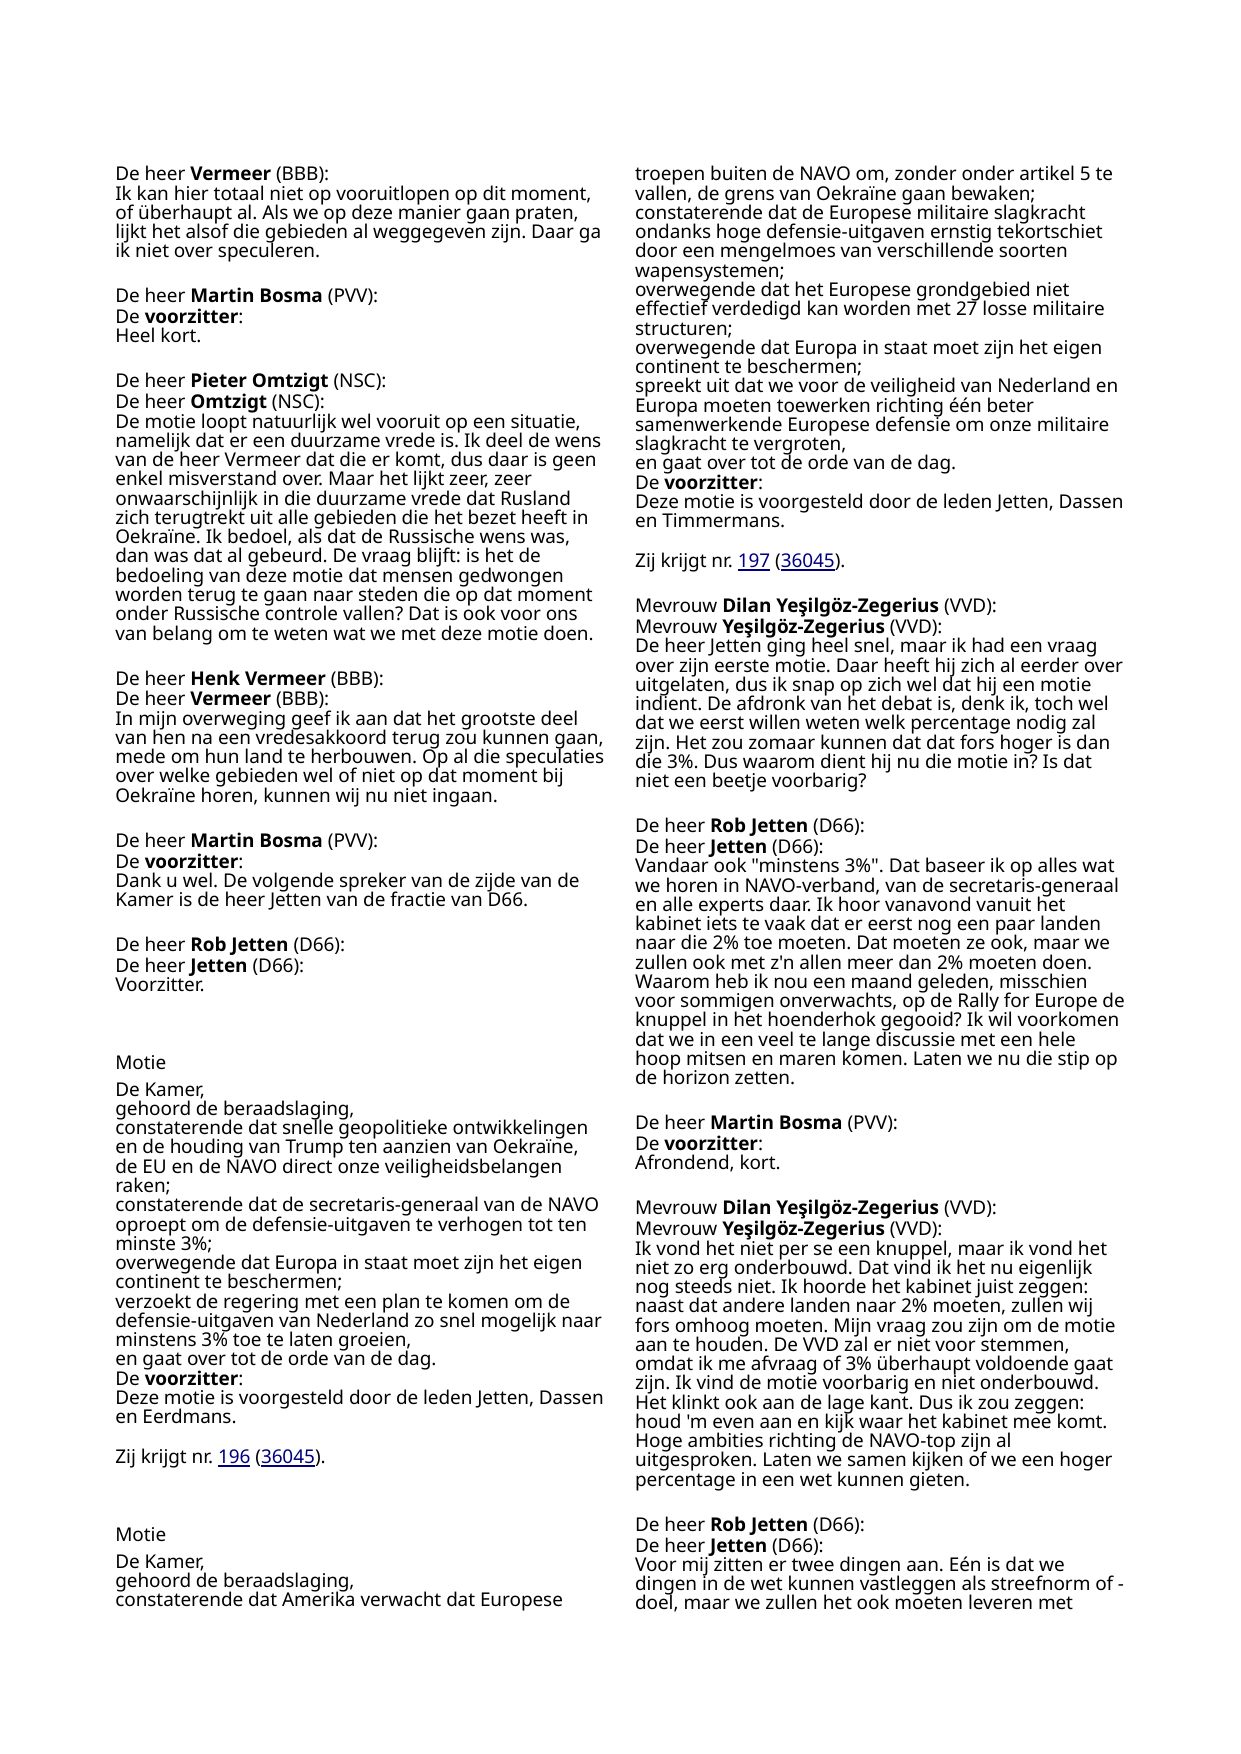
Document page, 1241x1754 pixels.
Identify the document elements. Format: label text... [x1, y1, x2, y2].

text overwegende dat het Europese grondgebied niet effectief verdedigd kan worden met 27 losse militaire structuren; [635, 281, 1125, 339]
text Afrondend, kort. [635, 1154, 1125, 1174]
text De heer Henk Vermeer (BBB): [115, 665, 605, 690]
text verzoekt de regering met een plan te komen om de defensie-uitgaven van Nederland zo snel mogelijk naar minstens 3% toe te laten groeien, [115, 1293, 605, 1350]
text De voorzitter: [635, 1135, 1125, 1154]
text Dank u wel. De volgende spreker van de zijde van de Kamer is de heer Jetten van de fractie van D66. [115, 872, 605, 910]
text In mijn overweging geef ik aan dat het grootste deel van hen na een vredesakkoord terug zou kunnen gaan, mede om hun land te herbouwen. Op al die speculaties over welke gebieden wel of niet op dat moment bij Oekraïne horen, kunnen wij nu niet ingaan. [115, 710, 605, 806]
text De heer Martin Bosma (PVV): [635, 1109, 1125, 1135]
text Motie [115, 1521, 605, 1547]
text spreekt uit dat we voor de veiligheid van Nederland en Europa moeten toewerken richting één beter samenwerkende Europese defensie om onze militaire slagkracht te vergroten, [635, 377, 1125, 454]
text De heer Pieter Omtzigt (NSC): [115, 368, 605, 393]
text Mevrouw Dilan Yeşilgöz-Zegerius (VVD): [635, 592, 1125, 618]
text en gaat over tot de orde van de dag. [115, 1350, 605, 1370]
text De voorzitter: [635, 474, 1125, 493]
text gehoord de beraadslaging, [115, 1100, 605, 1119]
text en gaat over tot de orde van de dag. [635, 454, 1125, 474]
text De heer Vermeer (BBB): [115, 690, 605, 710]
text Motie [115, 1049, 605, 1075]
text Deze motie is voorgesteld door de leden Jetten, Dassen en Eerdmans. [115, 1389, 605, 1427]
text gehoord de beraadslaging, [115, 1572, 605, 1591]
text De Kamer, [115, 1553, 605, 1572]
text overwegende dat Europa in staat moet zijn het eigen continent te beschermen; [115, 1254, 605, 1293]
text Mevrouw Yeşilgöz-Zegerius (VVD): [635, 1220, 1125, 1239]
text constaterende dat snelle geopolitieke ontwikkelingen en de houding van Trump ten aanzien van Oekraïne, de EU en de NAVO direct onze veiligheidsbelangen raken; [115, 1119, 605, 1196]
text constaterende dat de secretaris-generaal van de NAVO oproept om de defensie-uitgaven te verhogen tot ten minste 3%; [115, 1196, 605, 1254]
text De heer Rob Jetten (D66): [635, 812, 1125, 838]
text De Kamer, [115, 1081, 605, 1100]
text De voorzitter: [115, 1370, 605, 1389]
text overwegende dat Europa in staat moet zijn het eigen continent te beschermen; [635, 339, 1125, 377]
text Mevrouw Yeşilgöz-Zegerius (VVD): [635, 618, 1125, 637]
text De heer Martin Bosma (PVV): [115, 282, 605, 308]
text Ik kan hier totaal niet op vooruitlopen op dit moment, of überhaupt al. Als we op deze manier gaan praten, lijkt het alsof die gebieden al weggegeven zijn. Daar ga ik niet over speculeren. [115, 184, 605, 262]
text De heer Jetten (D66): [635, 1537, 1125, 1556]
text constaterende dat Amerika verwacht dat Europese [115, 1591, 605, 1610]
text De heer Rob Jetten (D66): [635, 1511, 1125, 1537]
text Zij krijgt nr. 196 (36045). [115, 1448, 605, 1467]
text De voorzitter: [115, 308, 605, 327]
text De heer Jetten ging heel snel, maar ik had een vraag over zijn eerste motie. Daar heeft hij zich al eerder over uitgelaten, dus ik snap op zich wel dat hij een motie indient. De afdronk van het debat is, denk ik, toch wel dat we eerst willen weten welk percentage nodig zal zijn. Het zou zomaar kunnen dat dat fors hoger is dan die 3%. Dus waarom dient hij nu die motie in? Is dat niet een beetje voorbarig? [635, 637, 1125, 791]
text Voor mij zitten er twee dingen aan. Eén is dat we dingen in de wet kunnen vastleggen als streefnorm of -doel, maar we zullen het ook moeten leveren met [635, 1556, 1125, 1614]
text Heel kort. [115, 327, 605, 347]
text De heer Rob Jetten (D66): [115, 931, 605, 957]
text Vandaar ook "minstens 3%". Dat baseer ik op alles wat we horen in NAVO-verband, van de secretaris-generaal en alle experts daar. Ik hoor vanavond vanuit het kabinet iets te vaak dat er eerst nog een paar landen naar die 2% toe moeten. Dat moeten ze ook, maar we zullen ook met z'n allen meer dan 2% moeten doen. Waarom heb ik nou een maand geleden, misschien voor sommigen onverwachts, op de Rally for Europe de knuppel in het hoenderhok gegooid? Ik wil voorkomen dat we in een veel te lange discussie met een hele hoop mitsen en maren komen. Laten we nu die stip op de horizon zetten. [635, 857, 1125, 1088]
text De heer Jetten (D66): [635, 838, 1125, 857]
text De motie loopt natuurlijk wel vooruit op een situatie, namelijk dat er een duurzame vrede is. Ik deel de wens van de heer Vermeer dat die er komt, dus daar is geen enkel misverstand over. Maar het lijkt zeer, zeer onwaarschijnlijk in die duurzame vrede dat Rusland zich terugtrekt uit alle gebieden die het bezet heeft in Oekraïne. Ik bedoel, als dat de Russische wens was, dan was dat al gebeurd. De vraag blijft: is het de bedoeling van deze motie dat mensen gedwongen worden terug te gaan naar steden die op dat moment onder Russische controle vallen? Dat is ook voor ons van belang om te weten wat we met deze motie doen. [115, 413, 605, 644]
text Deze motie is voorgesteld door de leden Jetten, Dassen en Timmermans. [635, 493, 1125, 531]
text Zij krijgt nr. 197 (36045). [635, 552, 1125, 571]
text De heer Jetten (D66): [115, 957, 605, 976]
text Mevrouw Dilan Yeşilgöz-Zegerius (VVD): [635, 1194, 1125, 1220]
text constaterende dat de Europese militaire slagkracht ondanks hoge defensie-uitgaven ernstig tekortschiet door een mengelmoes van verschillende soorten wapensystemen; [635, 204, 1125, 281]
text De heer Omtzigt (NSC): [115, 393, 605, 413]
text De voorzitter: [115, 853, 605, 872]
text De heer Vermeer (BBB): [115, 165, 605, 184]
text De heer Martin Bosma (PVV): [115, 827, 605, 853]
text troepen buiten de NAVO om, zonder onder artikel 5 te vallen, de grens van Oekraïne gaan bewaken; [635, 165, 1125, 204]
text Voorzitter. [115, 976, 605, 996]
text Ik vond het niet per se een knuppel, maar ik vond het niet zo erg onderbouwd. Dat vind ik het nu eigenlijk nog steeds niet. Ik hoorde het kabinet juist zeggen: naast dat andere landen naar 2% moeten, zullen wij fors omhoog moeten. Mijn vraag zou zijn om de motie aan te houden. De VVD zal er niet voor stemmen, omdat ik me afvraag of 3% überhaupt voldoende gaat zijn. Ik vind de motie voorbarig en niet onderbouwd. Het klinkt ook aan de lage kant. Dus ik zou zeggen: houd 'm even aan en kijk waar het kabinet mee komt. Hoge ambities richting de NAVO-top zijn al uitgesproken. Laten we samen kijken of we een hoger percentage in een wet kunnen gieten. [635, 1239, 1125, 1490]
